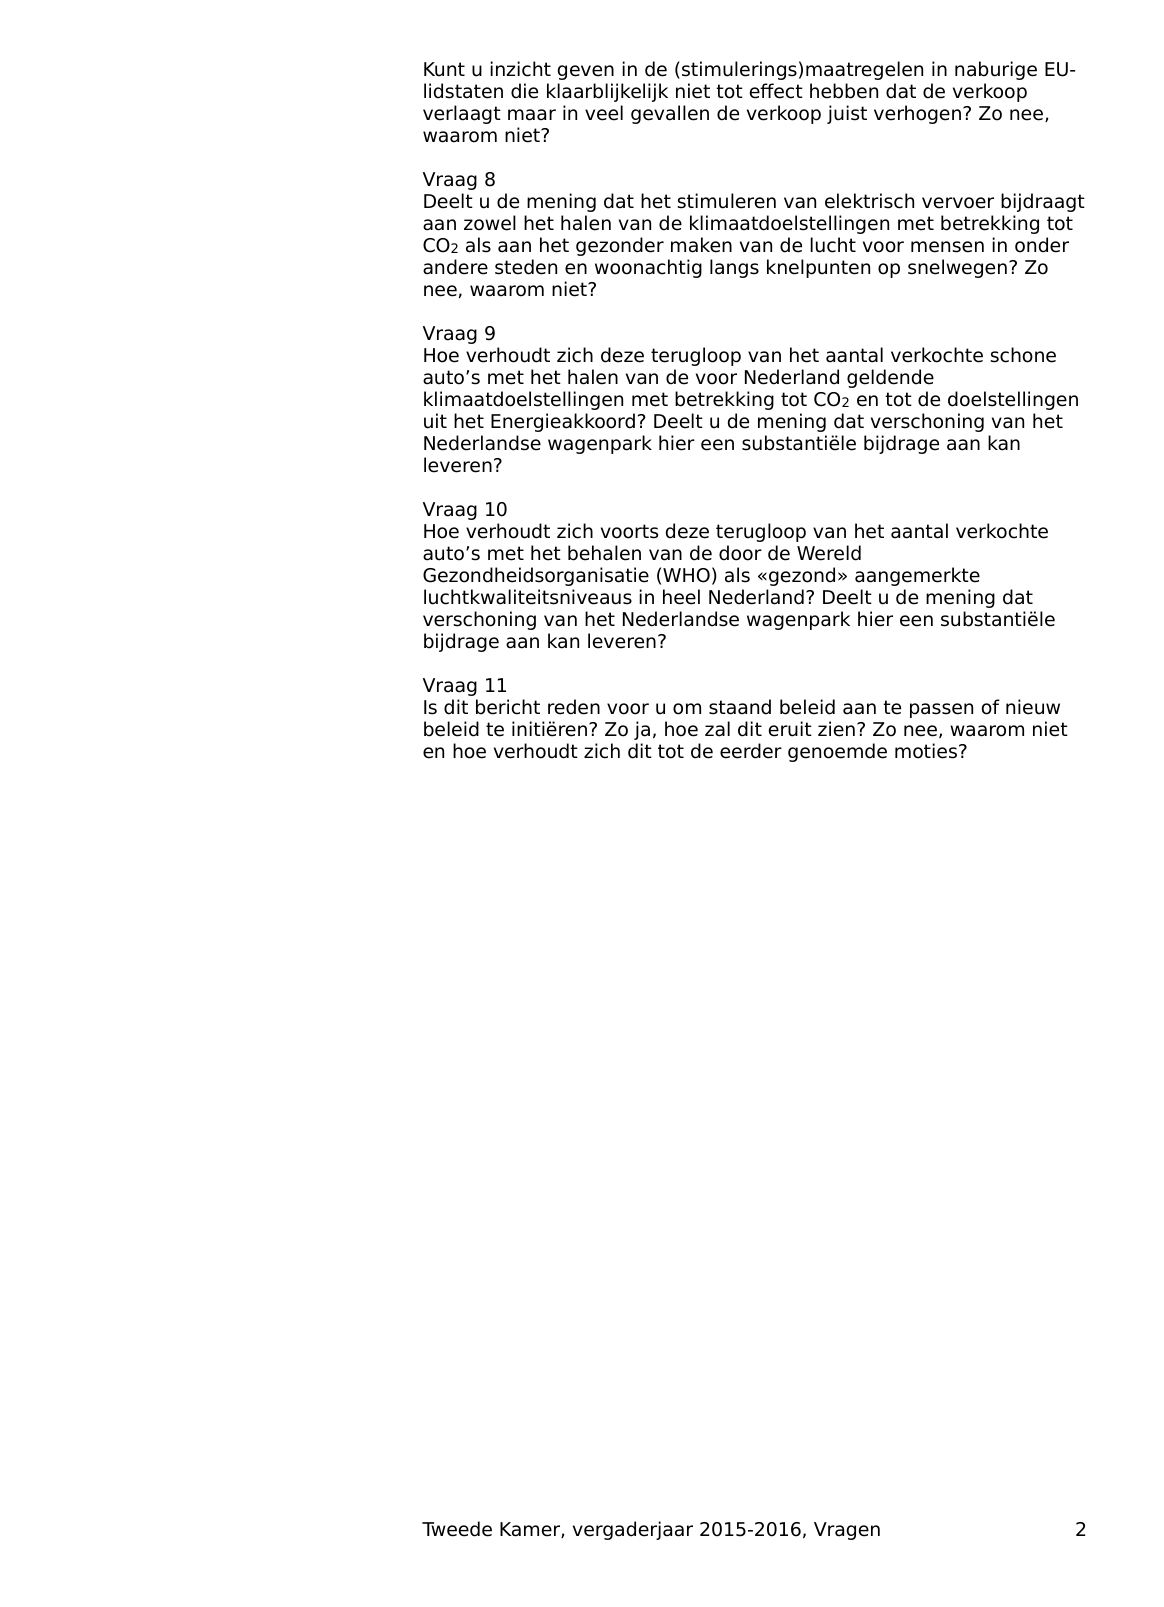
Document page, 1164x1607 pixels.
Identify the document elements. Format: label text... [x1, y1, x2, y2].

text Hoe verhoudt zich deze terugloop van het aantal verkochte schone auto’s met het halen van de voor Nederland geldende klimaatdoelstellingen met betrekking tot CO2 en tot de doelstellingen uit het Energieakkoord? Deelt u de mening dat verschoning van het Nederlandse wagenpark hier een substantiële bijdrage aan kan leveren? [422, 345, 1087, 477]
text Kunt u inzicht geven in de (stimulerings)maatregelen in naburige EU-lidstaten die klaarblijkelijk niet tot effect hebben dat de verkoop verlaagt maar in veel gevallen de verkoop juist verhogen? Zo nee, waarom niet? [422, 59, 1087, 147]
text Is dit bericht reden voor u om staand beleid aan te passen of nieuw beleid te initiëren? Zo ja, hoe zal dit eruit zien? Zo nee, waarom niet en hoe verhoudt zich dit tot de eerder genoemde moties? [422, 697, 1087, 763]
text Vraag 10 [422, 499, 1087, 521]
text Hoe verhoudt zich voorts deze terugloop van het aantal verkochte auto’s met het behalen van de door de Wereld Gezondheidsorganisatie (WHO) als «gezond» aangemerkte luchtkwaliteitsniveaus in heel Nederland? Deelt u de mening dat verschoning van het Nederlandse wagenpark hier een substantiële bijdrage aan kan leveren? [422, 521, 1087, 653]
text Vraag 8 [422, 169, 1087, 191]
text Vraag 9 [422, 323, 1087, 345]
text Deelt u de mening dat het stimuleren van elektrisch vervoer bijdraagt aan zowel het halen van de klimaatdoelstellingen met betrekking tot CO2 als aan het gezonder maken van de lucht voor mensen in onder andere steden en woonachtig langs knelpunten op snelwegen? Zo nee, waarom niet? [422, 191, 1087, 301]
text Vraag 11 [422, 675, 1087, 697]
